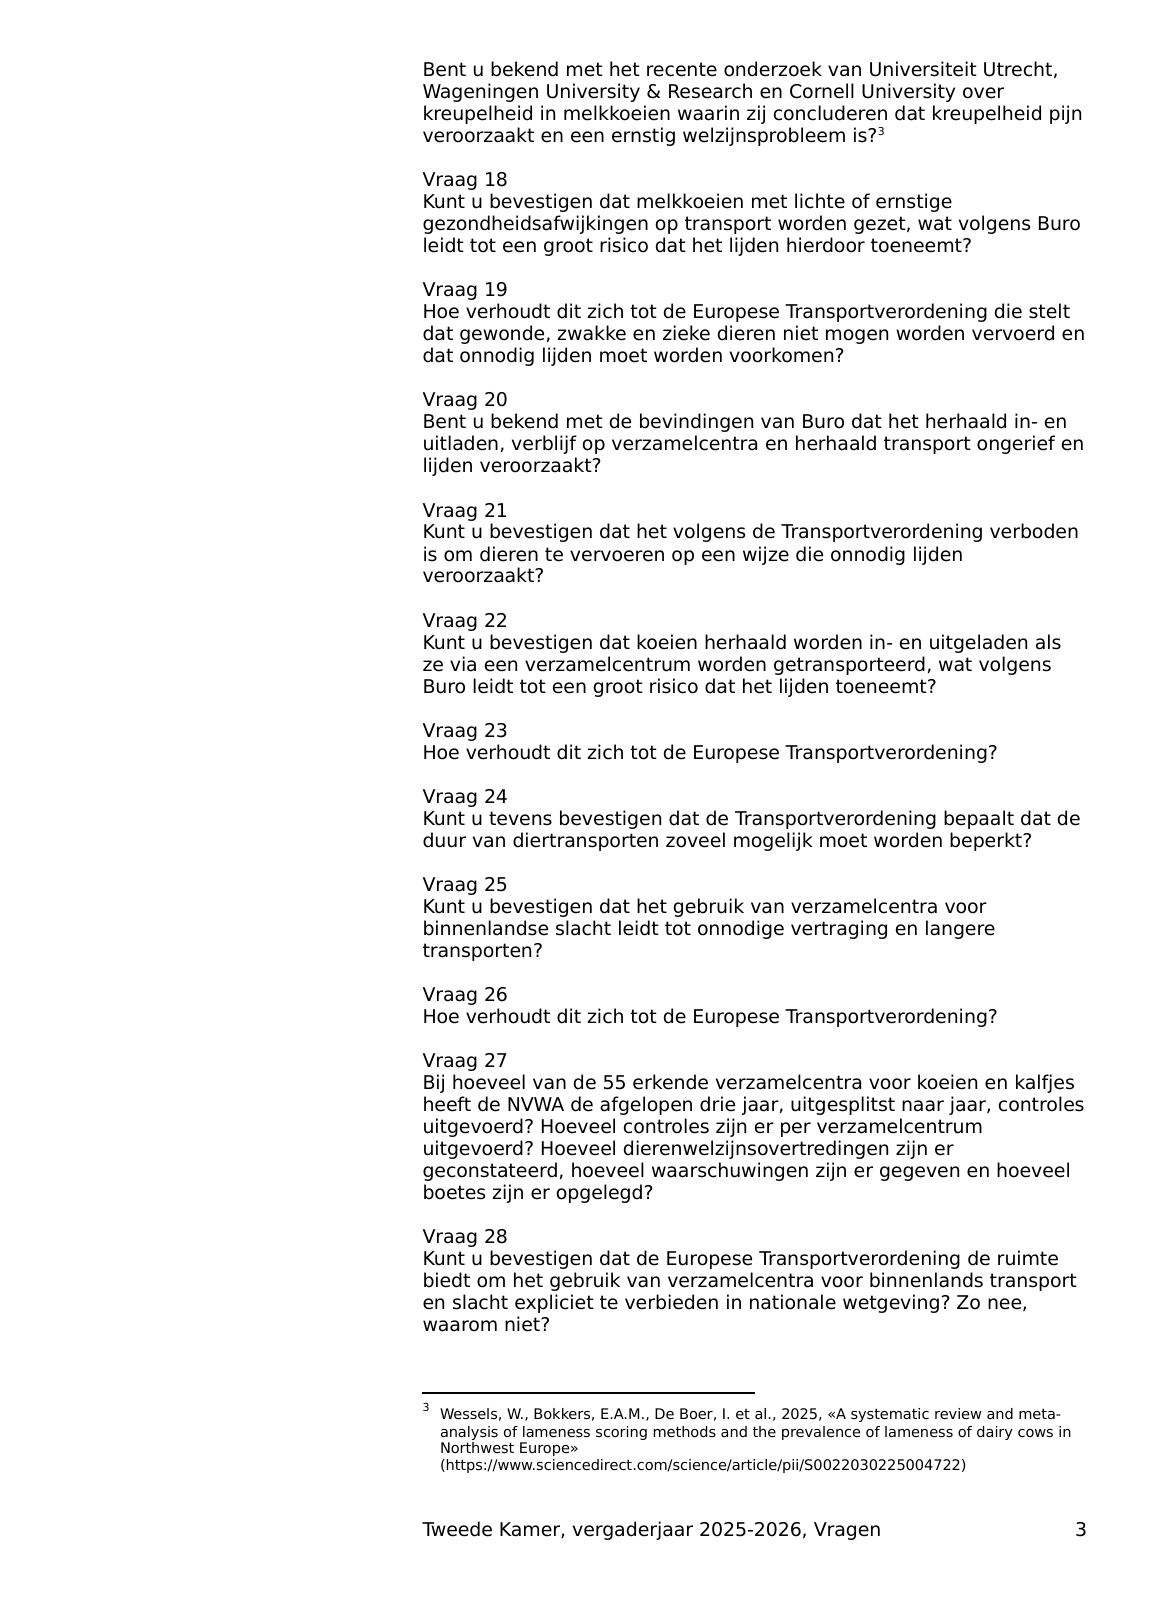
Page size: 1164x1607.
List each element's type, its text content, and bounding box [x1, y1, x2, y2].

text Kunt u bevestigen dat melkkoeien met lichte of ernstige gezondheidsafwijkingen op transport worden gezet, wat volgens Buro leidt tot een groot risico dat het lijden hierdoor toeneemt? [422, 191, 1087, 257]
text Hoe verhoudt dit zich tot de Europese Transportverordening die stelt dat gewonde, zwakke en zieke dieren niet mogen worden vervoerd en dat onnodig lijden moet worden voorkomen? [422, 301, 1087, 367]
text Vraag 18 [422, 169, 1087, 191]
text Vraag 26 [422, 984, 1087, 1006]
text Vraag 21 [422, 499, 1087, 521]
text Hoe verhoudt dit zich tot de Europese Transportverordening? [422, 1006, 1087, 1028]
text Bent u bekend met het recente onderzoek van Universiteit Utrecht, Wageningen University & Research en Cornell University over kreupelheid in melkkoeien waarin zij concluderen dat kreupelheid pijn veroorzaakt en een ernstig welzijnsprobleem is? [422, 59, 1087, 147]
text Kunt u bevestigen dat de Europese Transportverordening de ruimte biedt om het gebruik van verzamelcentra voor binnenlands transport en slacht expliciet te verbieden in nationale wetgeving? Zo nee, waarom niet? [422, 1248, 1087, 1336]
text Vraag 19 [422, 279, 1087, 301]
text Bent u bekend met de bevindingen van Buro dat het herhaald in- en uitladen, verblijf op verzamelcentra en herhaald transport ongerief en lijden veroorzaakt? [422, 411, 1087, 477]
text Vraag 27 [422, 1050, 1087, 1072]
text Vraag 20 [422, 389, 1087, 411]
text Vraag 25 [422, 874, 1087, 896]
text Vraag 24 [422, 786, 1087, 808]
text Vraag 23 [422, 720, 1087, 742]
text Kunt u bevestigen dat het volgens de Transportverordening verboden is om dieren te vervoeren op een wijze die onnodig lijden veroorzaakt? [422, 521, 1087, 587]
text Wessels, W., Bokkers, E.A.M., De Boer, I. et al., 2025, «A systematic review and meta-analysis of lameness scoring methods and the prevalence of lameness of dairy cows in Northwest Europe» (https://www.sciencedirect.com/science/article/pii/S0022030225004722) [422, 1402, 1087, 1474]
text Kunt u bevestigen dat koeien herhaald worden in- en uitgeladen als ze via een verzamelcentrum worden getransporteerd, wat volgens Buro leidt tot een groot risico dat het lijden toeneemt? [422, 632, 1087, 697]
text Bij hoeveel van de 55 erkende verzamelcentra voor koeien en kalfjes heeft de NVWA de afgelopen drie jaar, uitgesplitst naar jaar, controles uitgevoerd? Hoeveel controles zijn er per verzamelcentrum uitgevoerd? Hoeveel dierenwelzijnsovertredingen zijn er geconstateerd, hoeveel waarschuwingen zijn er gegeven en hoeveel boetes zijn er opgelegd? [422, 1072, 1087, 1204]
text Hoe verhoudt dit zich tot de Europese Transportverordening? [422, 742, 1087, 764]
text Kunt u bevestigen dat het gebruik van verzamelcentra voor binnenlandse slacht leidt tot onnodige vertraging en langere transporten? [422, 896, 1087, 962]
text Kunt u tevens bevestigen dat de Transportverordening bepaalt dat de duur van diertransporten zoveel mogelijk moet worden beperkt? [422, 808, 1087, 852]
text Vraag 22 [422, 609, 1087, 632]
text Vraag 28 [422, 1226, 1087, 1248]
